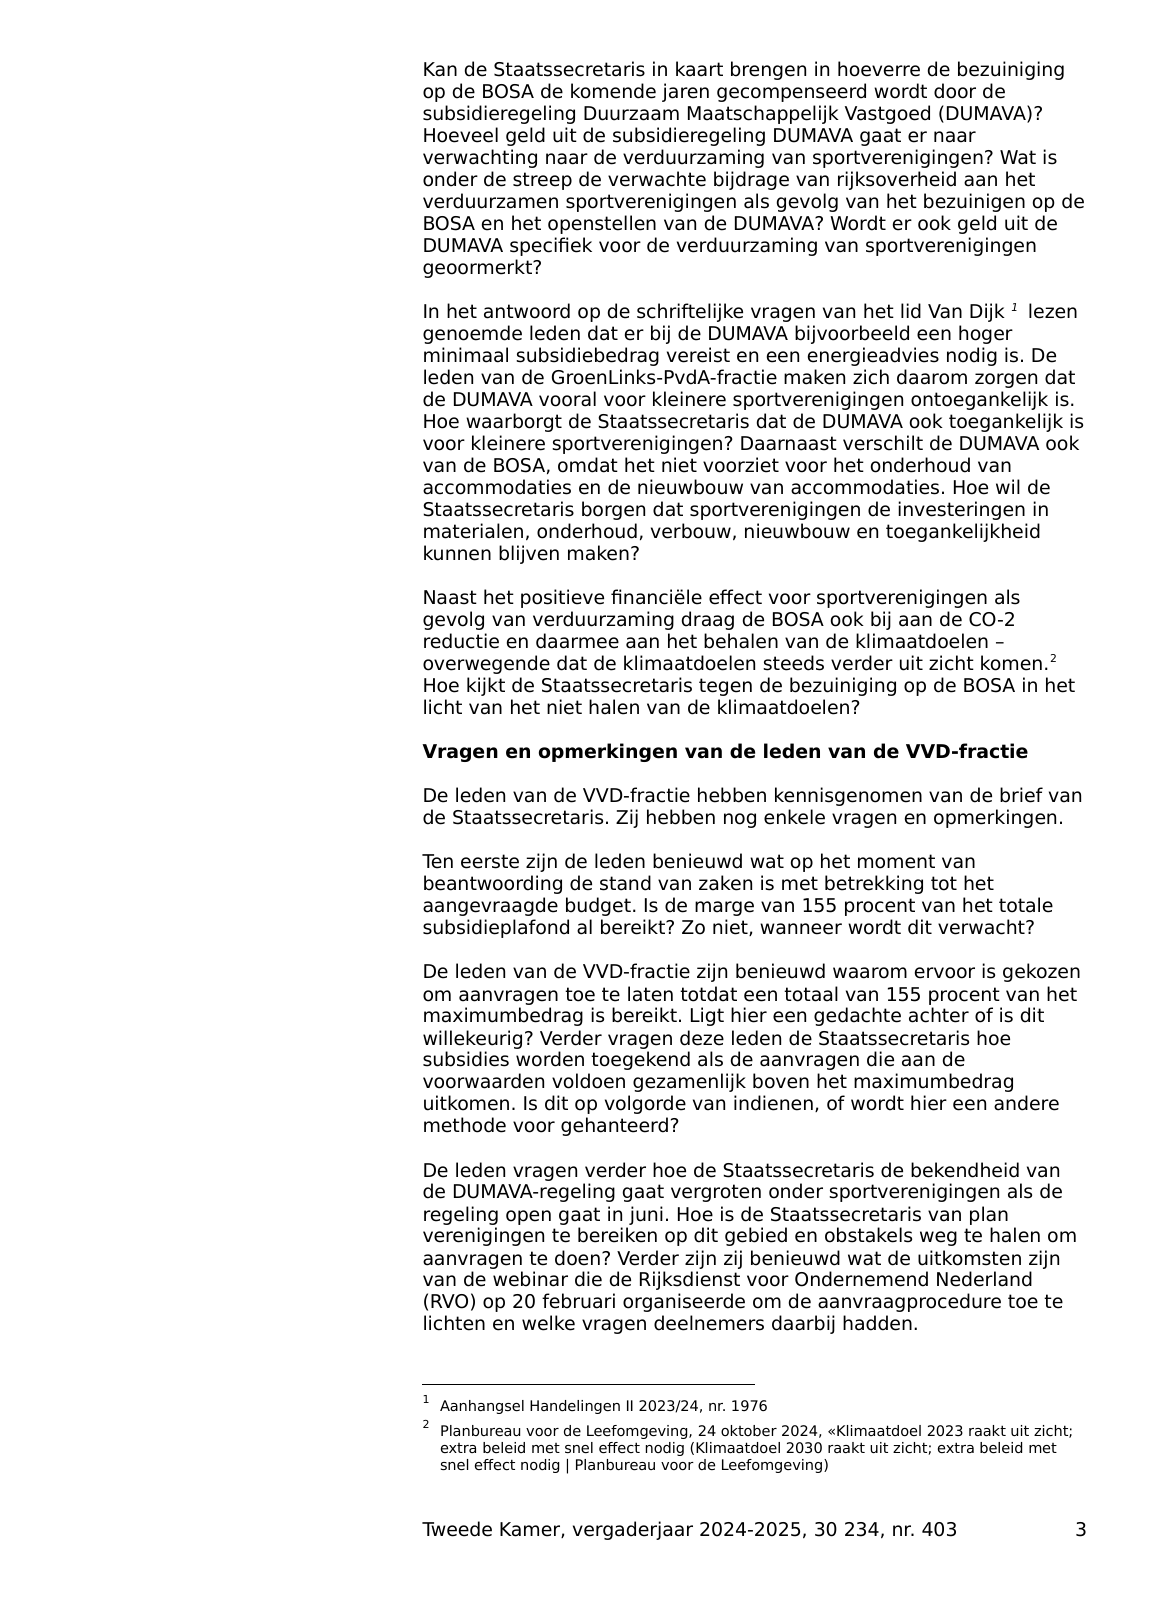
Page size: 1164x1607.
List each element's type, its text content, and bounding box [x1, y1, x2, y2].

text Kan de Staatssecretaris in kaart brengen in hoeverre de bezuiniging op de BOSA de komende jaren gecompenseerd wordt door de subsidieregeling Duurzaam Maatschappelijk Vastgoed (DUMAVA)? Hoeveel geld uit de subsidieregeling DUMAVA gaat er naar verwachting naar de verduurzaming van sportverenigingen? Wat is onder de streep de verwachte bijdrage van rijksoverheid aan het verduurzamen sportverenigingen als gevolg van het bezuinigen op de BOSA en het openstellen van de DUMAVA? Wordt er ook geld uit de DUMAVA specifiek voor de verduurzaming van sportverenigingen geoormerkt? [422, 59, 1087, 279]
text De leden van de VVD-fractie hebben kennisgenomen van de brief van de Staatssecretaris. Zij hebben nog enkele vragen en opmerkingen. [422, 785, 1087, 829]
text Naast het positieve financiële effect voor sportverenigingen als gevolg van verduurzaming draag de BOSA ook bij aan de CO-2 reductie en daarmee aan het behalen van de klimaatdoelen – overwegende dat de klimaatdoelen steeds verder uit zicht komen. Hoe kijkt de Staatssecretaris tegen de bezuiniging op de BOSA in het licht van het niet halen van de klimaatdoelen? [422, 587, 1087, 719]
text De leden vragen verder hoe de Staatssecretaris de bekendheid van de DUMAVA-regeling gaat vergroten onder sportverenigingen als de regeling open gaat in juni. Hoe is de Staatssecretaris van plan verenigingen te bereiken op dit gebied en obstakels weg te halen om aanvragen te doen? Verder zijn zij benieuwd wat de uitkomsten zijn van de webinar die de Rijksdienst voor Ondernemend Nederland (RVO) op 20 februari organiseerde om de aanvraagprocedure toe te lichten en welke vragen deelnemers daarbij hadden. [422, 1159, 1087, 1335]
text Aanhangsel Handelingen II 2023/24, nr. 1976 [422, 1393, 1087, 1416]
text Ten eerste zijn de leden benieuwd wat op het moment van beantwoording de stand van zaken is met betrekking tot het aangevraagde budget. Is de marge van 155 procent van het totale subsidieplafond al bereikt? Zo niet, wanneer wordt dit verwacht? [422, 851, 1087, 939]
text In het antwoord op de schriftelijke vragen van het lid Van Dijk lezen genoemde leden dat er bij de DUMAVA bijvoorbeeld een hoger minimaal subsidiebedrag vereist en een energieadvies nodig is. De leden van de GroenLinks-PvdA-fractie maken zich daarom zorgen dat de DUMAVA vooral voor kleinere sportverenigingen ontoegankelijk is. Hoe waarborgt de Staatssecretaris dat de DUMAVA ook toegankelijk is voor kleinere sportverenigingen? Daarnaast verschilt de DUMAVA ook van de BOSA, omdat het niet voorziet voor het onderhoud van accommodaties en de nieuwbouw van accommodaties. Hoe wil de Staatssecretaris borgen dat sportverenigingen de investeringen in materialen, onderhoud, verbouw, nieuwbouw en toegankelijkheid kunnen blijven maken? [422, 301, 1087, 565]
subtitle Vragen en opmerkingen van de leden van de VVD-fractie [422, 741, 1087, 763]
text Planbureau voor de Leefomgeving, 24 oktober 2024, «Klimaatdoel 2023 raakt uit zicht; extra beleid met snel effect nodig (Klimaatdoel 2030 raakt uit zicht; extra beleid met snel effect nodig | Planbureau voor de Leefomgeving) [422, 1418, 1087, 1474]
text De leden van de VVD-fractie zijn benieuwd waarom ervoor is gekozen om aanvragen toe te laten totdat een totaal van 155 procent van het maximumbedrag is bereikt. Ligt hier een gedachte achter of is dit willekeurig? Verder vragen deze leden de Staatssecretaris hoe subsidies worden toegekend als de aanvragen die aan de voorwaarden voldoen gezamenlijk boven het maximumbedrag uitkomen. Is dit op volgorde van indienen, of wordt hier een andere methode voor gehanteerd? [422, 961, 1087, 1137]
